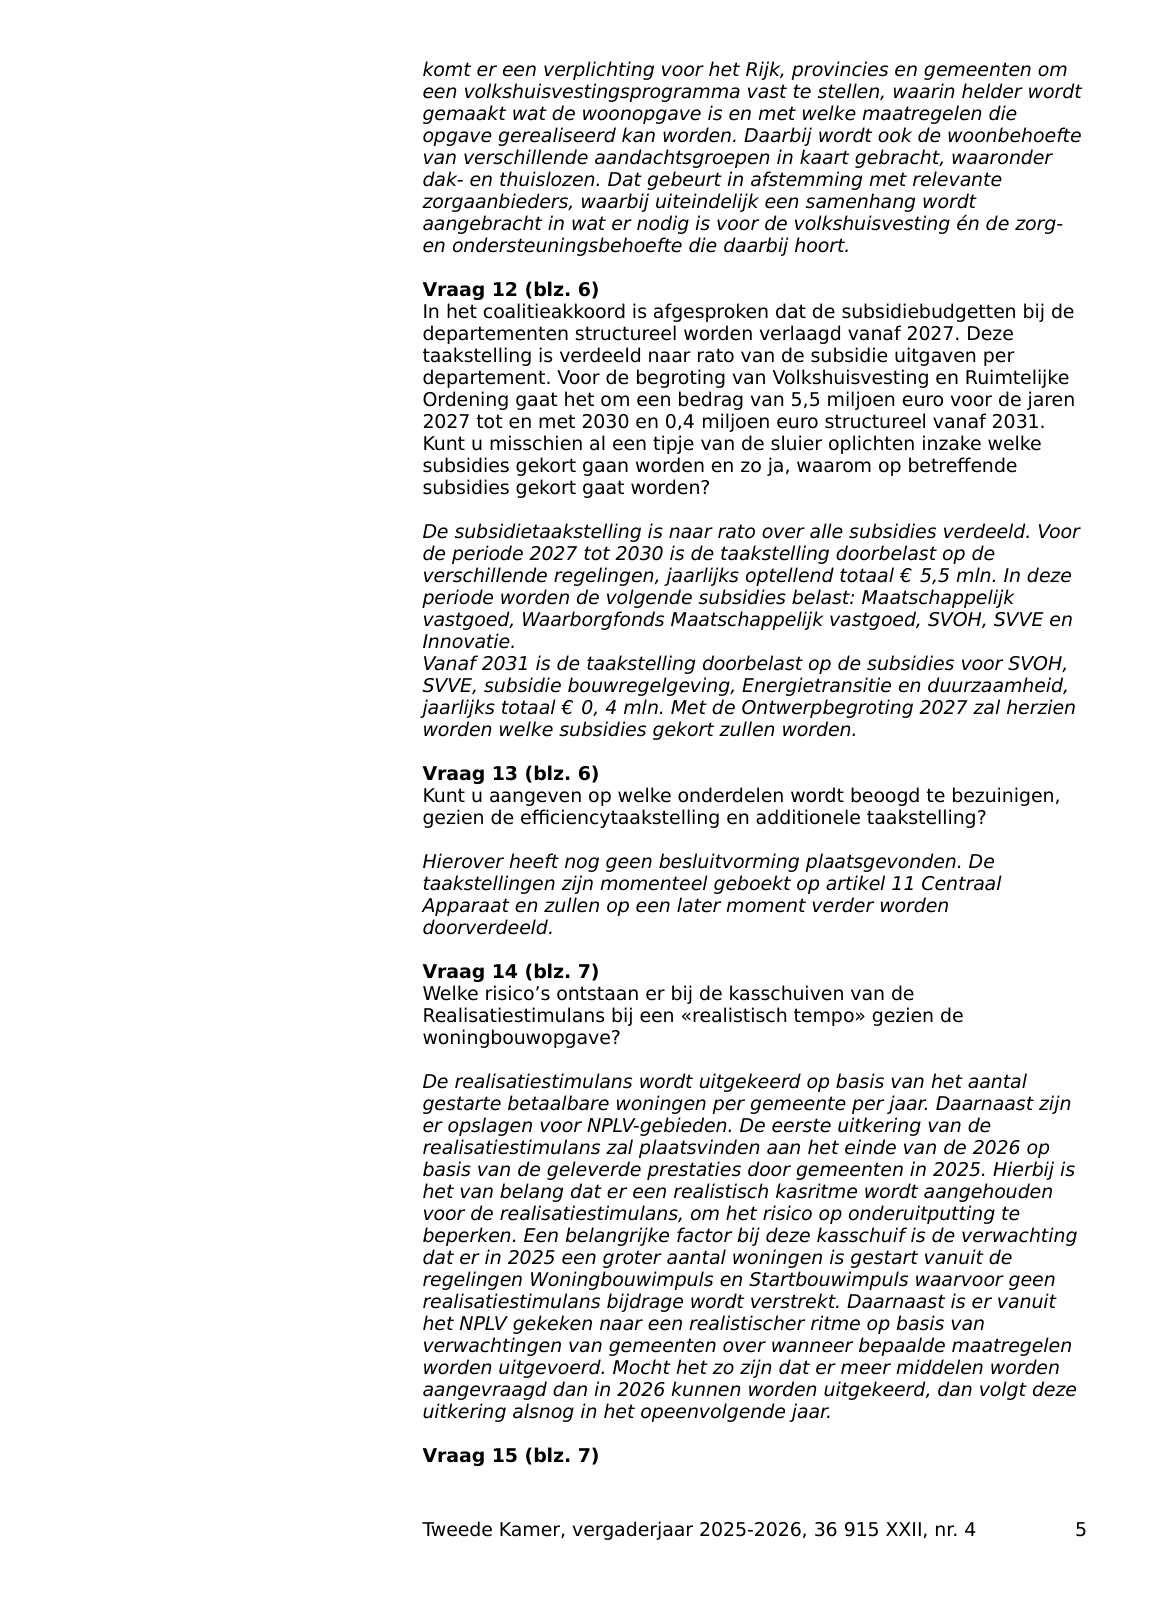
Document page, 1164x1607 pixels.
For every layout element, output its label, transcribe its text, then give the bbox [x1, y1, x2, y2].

text In het coalitieakkoord is afgesproken dat de subsidiebudgetten bij de departementen structureel worden verlaagd vanaf 2027. Deze taakstelling is verdeeld naar rato van de subsidie uitgaven per departement. Voor de begroting van Volkshuisvesting en Ruimtelijke Ordening gaat het om een bedrag van 5,5 miljoen euro voor de jaren 2027 tot en met 2030 en 0,4 miljoen euro structureel vanaf 2031. Kunt u misschien al een tipje van de sluier oplichten inzake welke subsidies gekort gaan worden en zo ja, waarom op betreffende subsidies gekort gaat worden? [422, 301, 1087, 499]
text Welke risico’s ontstaan er bij de kasschuiven van de Realisatiestimulans bij een «realistisch tempo» gezien de woningbouwopgave? [422, 983, 1087, 1049]
text De realisatiestimulans wordt uitgekeerd op basis van het aantal gestarte betaalbare woningen per gemeente per jaar. Daarnaast zijn er opslagen voor NPLV-gebieden. De eerste uitkering van de realisatiestimulans zal plaatsvinden aan het einde van de 2026 op basis van de geleverde prestaties door gemeenten in 2025. Hierbij is het van belang dat er een realistisch kasritme wordt aangehouden voor de realisatiestimulans, om het risico op onderuitputting te beperken. Een belangrijke factor bij deze kasschuif is de verwachting dat er in 2025 een groter aantal woningen is gestart vanuit de regelingen Woningbouwimpuls en Startbouwimpuls waarvoor geen realisatiestimulans bijdrage wordt verstrekt. Daarnaast is er vanuit het NPLV gekeken naar een realistischer ritme op basis van verwachtingen van gemeenten over wanneer bepaalde maatregelen worden uitgevoerd. Mocht het zo zijn dat er meer middelen worden aangevraagd dan in 2026 kunnen worden uitgekeerd, dan volgt deze uitkering alsnog in het opeenvolgende jaar. [422, 1071, 1087, 1423]
text Vraag 13 (blz. 6) [422, 763, 1087, 785]
text Vanaf 2031 is de taakstelling doorbelast op de subsidies voor SVOH, SVVE, subsidie bouwregelgeving, Energietransitie en duurzaamheid, jaarlijks totaal € 0, 4 mln. Met de Ontwerpbegroting 2027 zal herzien worden welke subsidies gekort zullen worden. [422, 653, 1087, 741]
text Vraag 15 (blz. 7) [422, 1445, 1087, 1467]
text Kunt u aangeven op welke onderdelen wordt beoogd te bezuinigen, gezien de efficiencytaakstelling en additionele taakstelling? [422, 785, 1087, 829]
text De subsidietaakstelling is naar rato over alle subsidies verdeeld. Voor de periode 2027 tot 2030 is de taakstelling doorbelast op de verschillende regelingen, jaarlijks optellend totaal € 5,5 mln. In deze periode worden de volgende subsidies belast: Maatschappelijk vastgoed, Waarborgfonds Maatschappelijk vastgoed, SVOH, SVVE en Innovatie. [422, 521, 1087, 653]
text komt er een verplichting voor het Rijk, provincies en gemeenten om een volkshuisvestingsprogramma vast te stellen, waarin helder wordt gemaakt wat de woonopgave is en met welke maatregelen die opgave gerealiseerd kan worden. Daarbij wordt ook de woonbehoefte van verschillende aandachtsgroepen in kaart gebracht, waaronder dak- en thuislozen. Dat gebeurt in afstemming met relevante zorgaanbieders, waarbij uiteindelijk een samenhang wordt aangebracht in wat er nodig is voor de volkshuisvesting én de zorg- en ondersteuningsbehoefte die daarbij hoort. [422, 59, 1087, 257]
text Hierover heeft nog geen besluitvorming plaatsgevonden. De taakstellingen zijn momenteel geboekt op artikel 11 Centraal Apparaat en zullen op een later moment verder worden doorverdeeld. [422, 851, 1087, 939]
text Vraag 12 (blz. 6) [422, 279, 1087, 301]
text Vraag 14 (blz. 7) [422, 961, 1087, 983]
